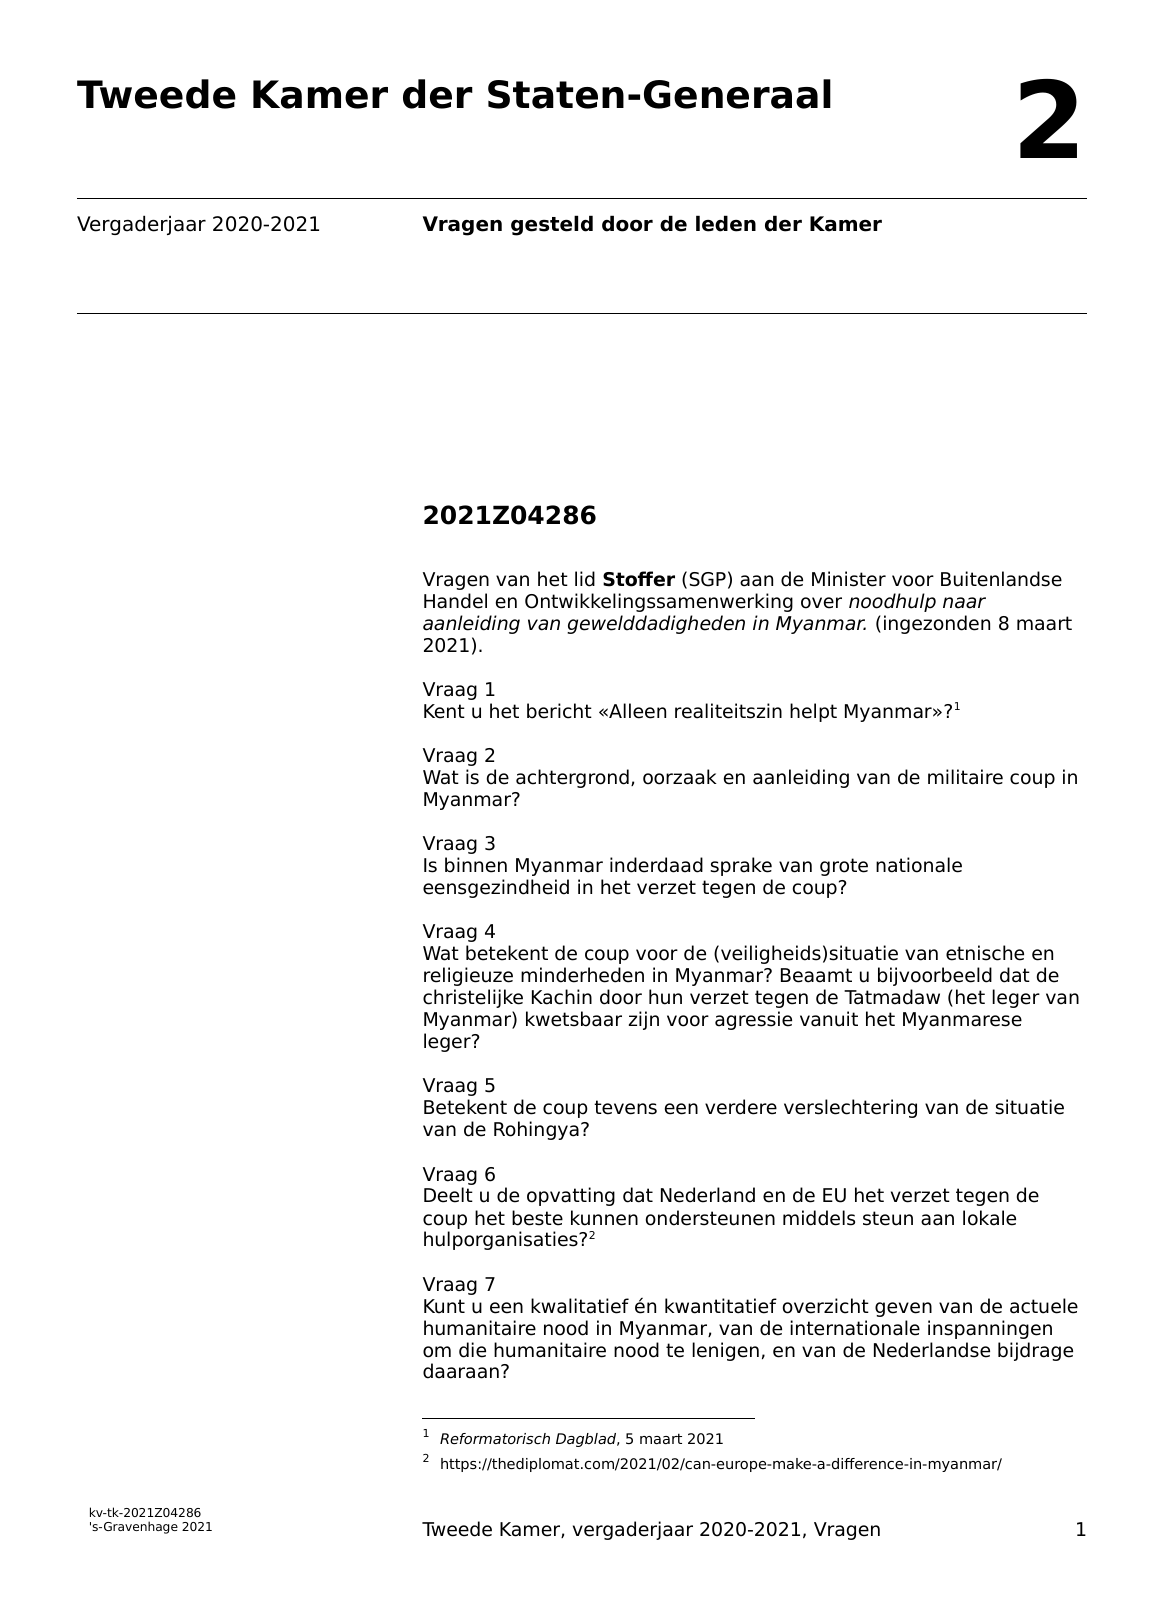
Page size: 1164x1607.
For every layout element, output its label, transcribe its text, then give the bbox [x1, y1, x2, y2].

text Vraag 3 [422, 833, 1087, 855]
text 's-Gravenhage 2021 [88, 1520, 323, 1534]
table_cell Vragen gesteld door de leden der Kamer [422, 199, 1087, 313]
text Vraag 4 [422, 921, 1087, 943]
text Wat is de achtergrond, oorzaak en aanleiding van de militaire coup in Myanmar? [422, 767, 1087, 811]
text Deelt u de opvatting dat Nederland en de EU het verzet tegen de coup het beste kunnen ondersteunen middels steun aan lokale hulporganisaties? [422, 1185, 1087, 1251]
text Vraag 2 [422, 745, 1087, 767]
text Vraag 5 [422, 1075, 1087, 1097]
table_cell Vergaderjaar 2020-2021 [77, 199, 422, 313]
text Vraag 7 [422, 1273, 1087, 1296]
table_header 2 [886, 59, 1087, 198]
text Is binnen Myanmar inderdaad sprake van grote nationale eensgezindheid in het verzet tegen de coup? [422, 855, 1087, 899]
text Wat betekent de coup voor de (veiligheids)situatie van etnische en religieuze minderheden in Myanmar? Beaamt u bijvoorbeeld dat de christelijke Kachin door hun verzet tegen de Tatmadaw (het leger van Myanmar) kwetsbaar zijn voor agressie vanuit het Myanmarese leger? [422, 943, 1087, 1053]
text Kent u het bericht «Alleen realiteitszin helpt Myanmar»? [422, 701, 1087, 723]
text https://thediplomat.com/2021/02/can-europe-make-a-difference-in-myanmar/ [422, 1452, 1087, 1474]
text Vraag 6 [422, 1163, 1087, 1185]
text Kunt u een kwalitatief én kwantitatief overzicht geven van de actuele humanitaire nood in Myanmar, van de internationale inspanningen om die humanitaire nood te lenigen, en van de Nederlandse bijdrage daaraan? [422, 1296, 1087, 1383]
text Vraag 1 [422, 679, 1087, 701]
text kv-tk-2021Z04286 [88, 1506, 323, 1520]
text 2021Z04286 [422, 501, 1087, 531]
text Vragen van het lid Stoffer (SGP) aan de Minister voor Buitenlandse Handel en Ontwikkelingssamenwerking over noodhulp naar aanleiding van gewelddadigheden in Myanmar. (ingezonden 8 maart 2021). [422, 569, 1087, 657]
text Reformatorisch Dagblad, 5 maart 2021 [422, 1427, 1087, 1449]
table_header Tweede Kamer der Staten-Generaal [77, 59, 886, 198]
text Betekent de coup tevens een verdere verslechtering van de situatie van de Rohingya? [422, 1097, 1087, 1141]
